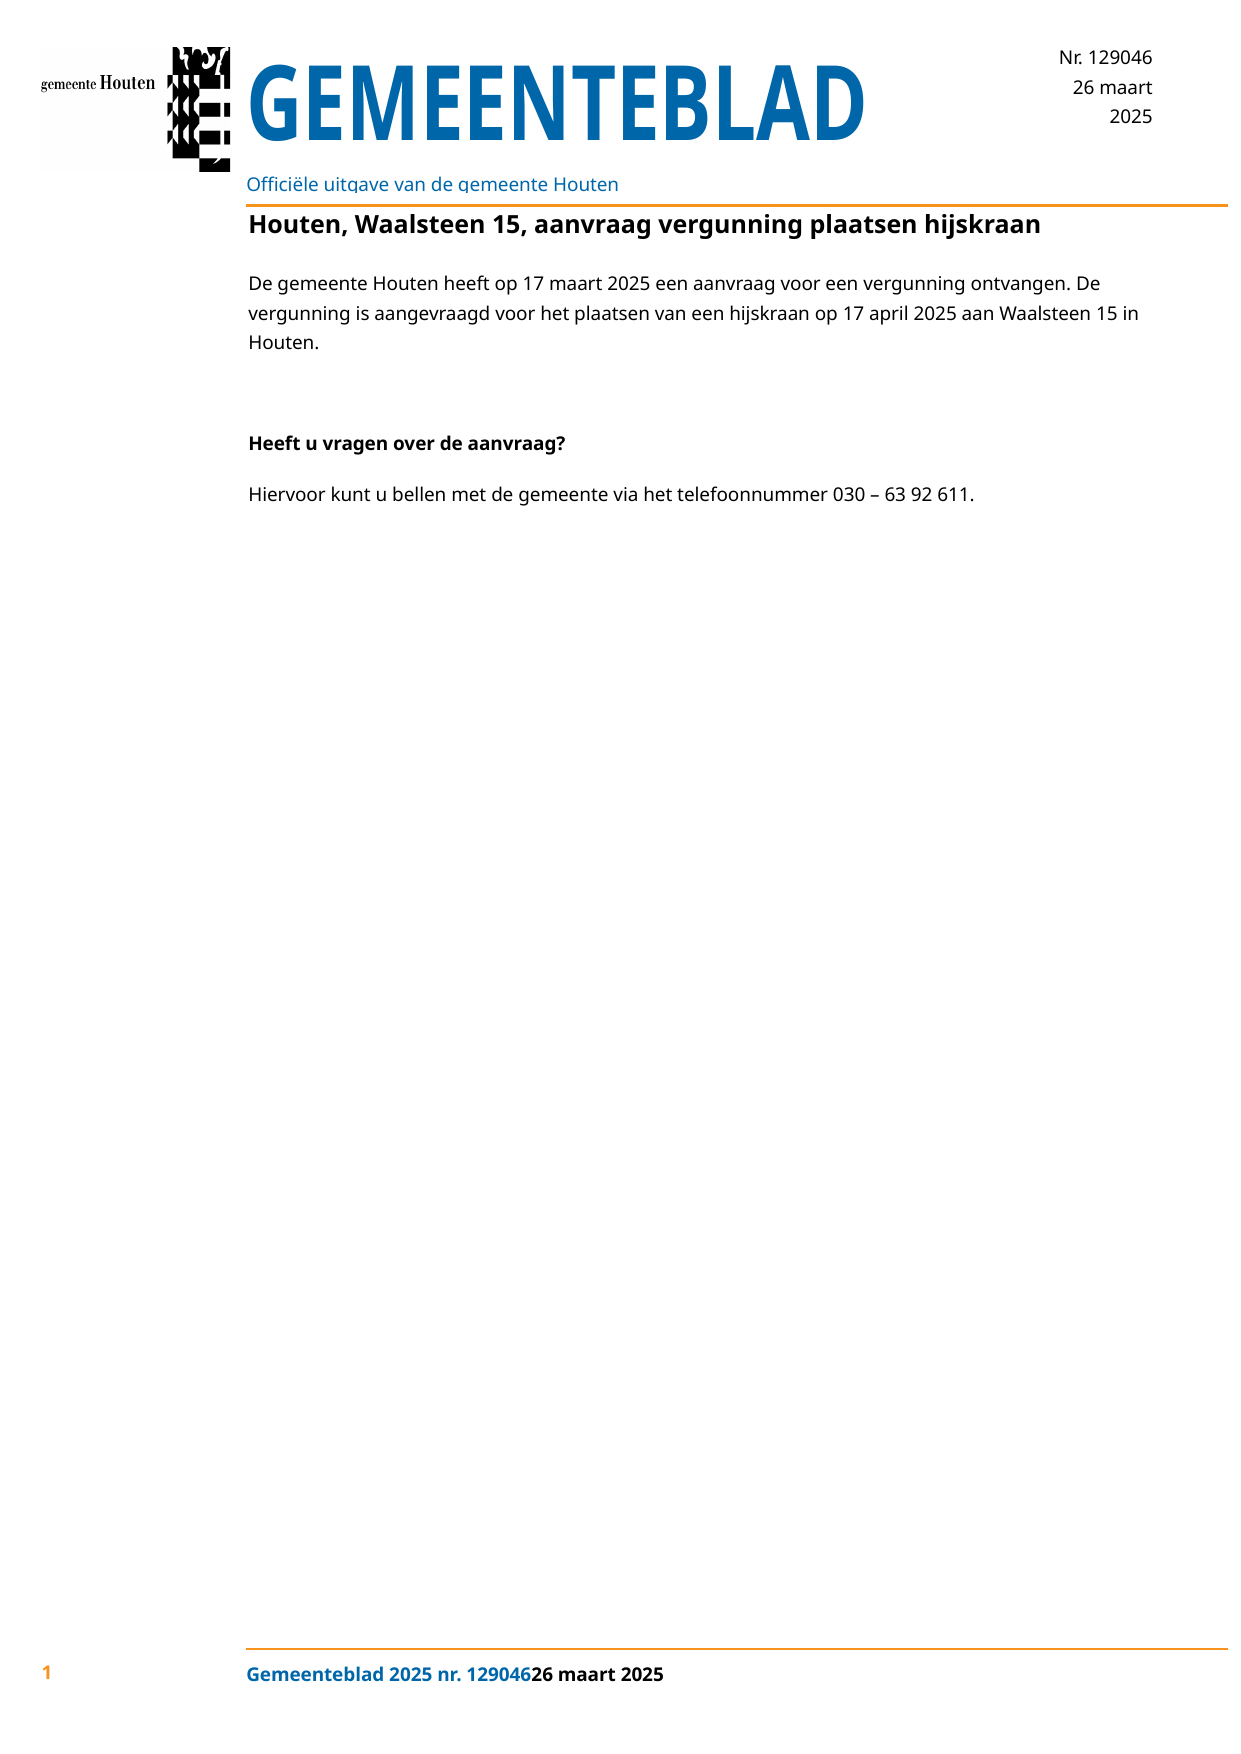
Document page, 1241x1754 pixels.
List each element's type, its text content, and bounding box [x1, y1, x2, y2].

text De gemeente Houten heeft op 17 maart 2025 een aanvraag voor een vergunning ontvangen. De vergunning is aangevraagd voor het plaatsen van een hijskraan op 17 april 2025 aan Waalsteen 15 in Houten. [248, 270, 1152, 355]
text Houten, Waalsteen 15, aanvraag vergunning plaatsen hijskraan [248, 207, 1152, 241]
picture [41, 47, 231, 172]
text Heeft u vragen over de aanvraag? [248, 430, 1152, 456]
text Hiervoor kunt u bellen met de gemeente via het telefoonnummer 030 – 63 92 611. [248, 481, 1152, 506]
